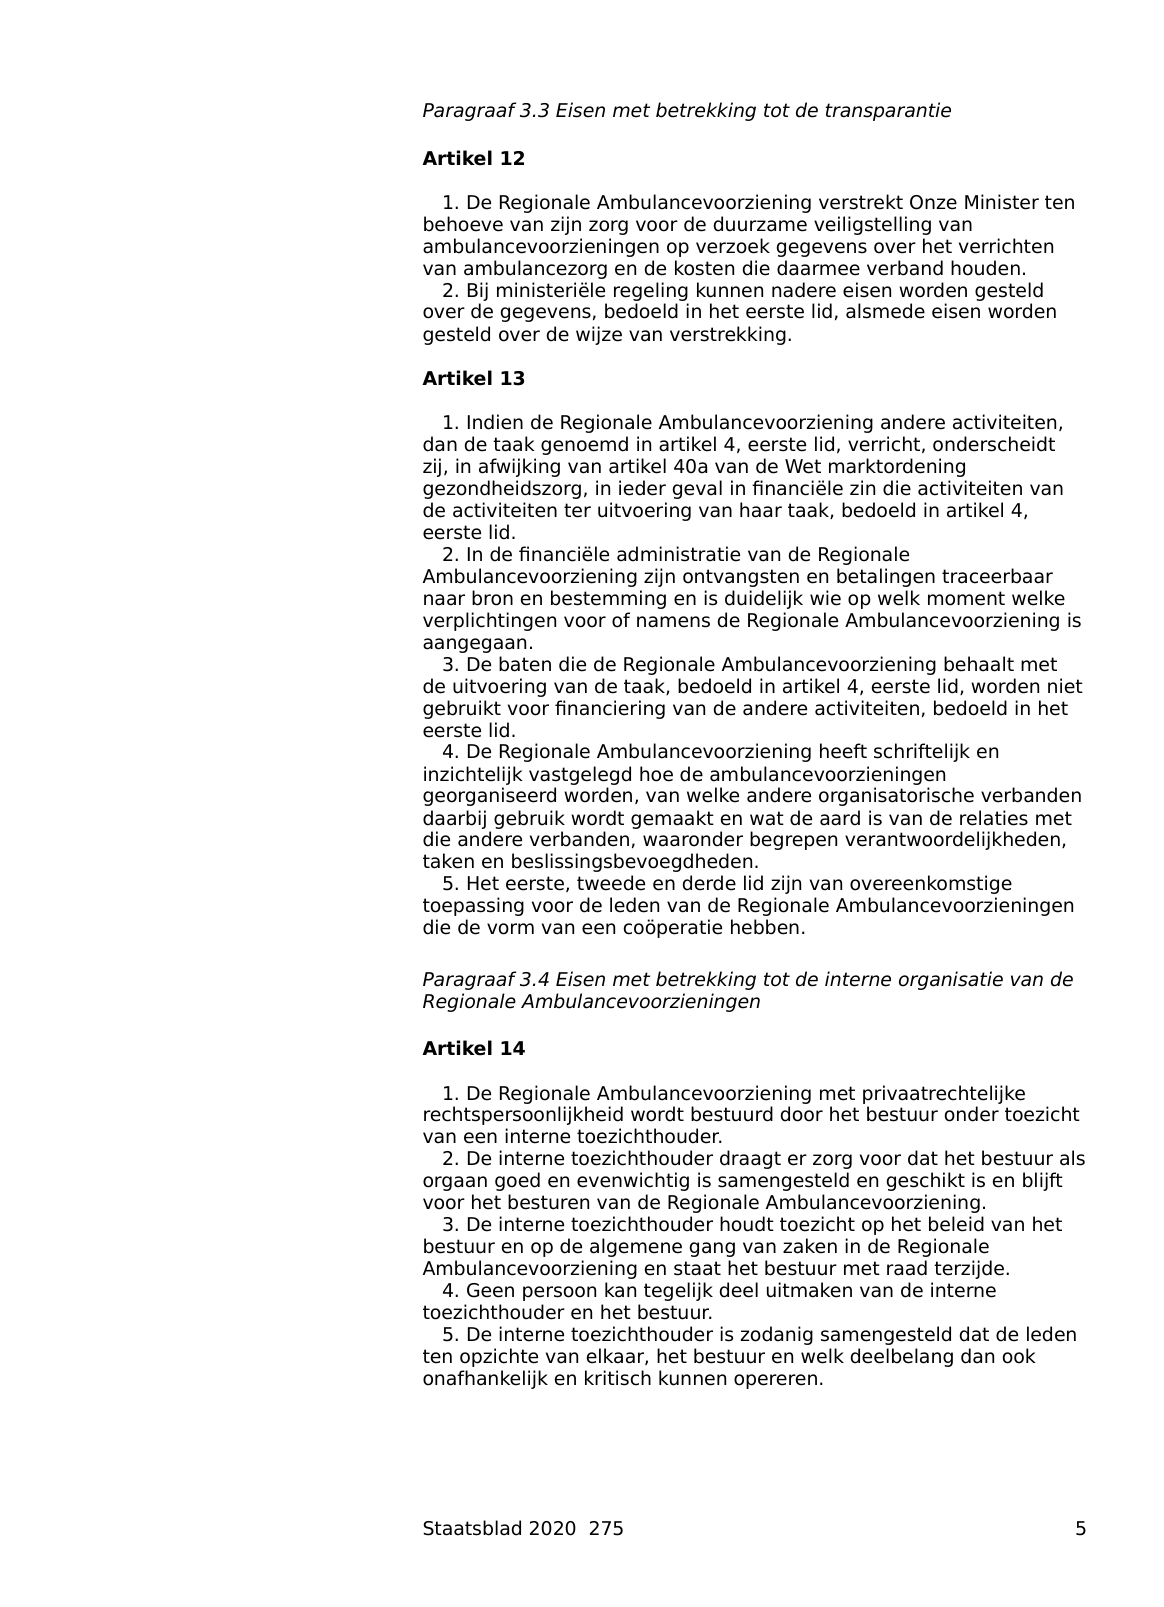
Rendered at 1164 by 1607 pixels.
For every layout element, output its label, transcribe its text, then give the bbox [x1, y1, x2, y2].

subtitle Artikel 13 [422, 368, 1087, 389]
text 2. De interne toezichthouder draagt er zorg voor dat het bestuur als orgaan goed en evenwichtig is samengesteld en geschikt is en blijft voor het besturen van de Regionale Ambulancevoorziening. [422, 1148, 1087, 1214]
text 1. Indien de Regionale Ambulancevoorziening andere activiteiten, dan de taak genoemd in artikel 4, eerste lid, verricht, onderscheidt zij, in afwijking van artikel 40a van de Wet marktordening gezondheidszorg, in ieder geval in financiële zin die activiteiten van de activiteiten ter uitvoering van haar taak, bedoeld in artikel 4, eerste lid. [422, 412, 1087, 544]
text 1. De Regionale Ambulancevoorziening met privaatrechtelijke rechtspersoonlijkheid wordt bestuurd door het bestuur onder toezicht van een interne toezichthouder. [422, 1082, 1087, 1148]
text 3. De interne toezichthouder houdt toezicht op het beleid van het bestuur en op de algemene gang van zaken in de Regionale Ambulancevoorziening en staat het bestuur met raad terzijde. [422, 1214, 1087, 1280]
subtitle Paragraaf 3.3 Eisen met betrekking tot de transparantie [422, 100, 1087, 122]
text 1. De Regionale Ambulancevoorziening verstrekt Onze Minister ten behoeve van zijn zorg voor de duurzame veiligstelling van ambulancevoorzieningen op verzoek gegevens over het verrichten van ambulancezorg en de kosten die daarmee verband houden. [422, 192, 1087, 279]
text 4. De Regionale Ambulancevoorziening heeft schriftelijk en inzichtelijk vastgelegd hoe de ambulancevoorzieningen georganiseerd worden, van welke andere organisatorische verbanden daarbij gebruik wordt gemaakt en wat de aard is van de relaties met die andere verbanden, waaronder begrepen verantwoordelijkheden, taken en beslissingsbevoegdheden. [422, 741, 1087, 873]
text 4. Geen persoon kan tegelijk deel uitmaken van de interne toezichthouder en het bestuur. [422, 1280, 1087, 1324]
text 2. Bij ministeriële regeling kunnen nadere eisen worden gesteld over de gegevens, bedoeld in het eerste lid, alsmede eisen worden gesteld over de wijze van verstrekking. [422, 279, 1087, 345]
text 2. In de financiële administratie van de Regionale Ambulancevoorziening zijn ontvangsten en betalingen traceerbaar naar bron en bestemming en is duidelijk wie op welk moment welke verplichtingen voor of namens de Regionale Ambulancevoorziening is aangegaan. [422, 544, 1087, 653]
subtitle Artikel 14 [422, 1038, 1087, 1060]
subtitle Paragraaf 3.4 Eisen met betrekking tot de interne organisatie van de Regionale Ambulancevoorzieningen [422, 969, 1087, 1013]
text 5. Het eerste, tweede en derde lid zijn van overeenkomstige toepassing voor de leden van de Regionale Ambulancevoorzieningen die de vorm van een coöperatie hebben. [422, 873, 1087, 939]
text 3. De baten die de Regionale Ambulancevoorziening behaalt met de uitvoering van de taak, bedoeld in artikel 4, eerste lid, worden niet gebruikt voor financiering van de andere activiteiten, bedoeld in het eerste lid. [422, 653, 1087, 741]
text 5. De interne toezichthouder is zodanig samengesteld dat de leden ten opzichte van elkaar, het bestuur en welk deelbelang dan ook onafhankelijk en kritisch kunnen opereren. [422, 1324, 1087, 1390]
subtitle Artikel 12 [422, 147, 1087, 169]
